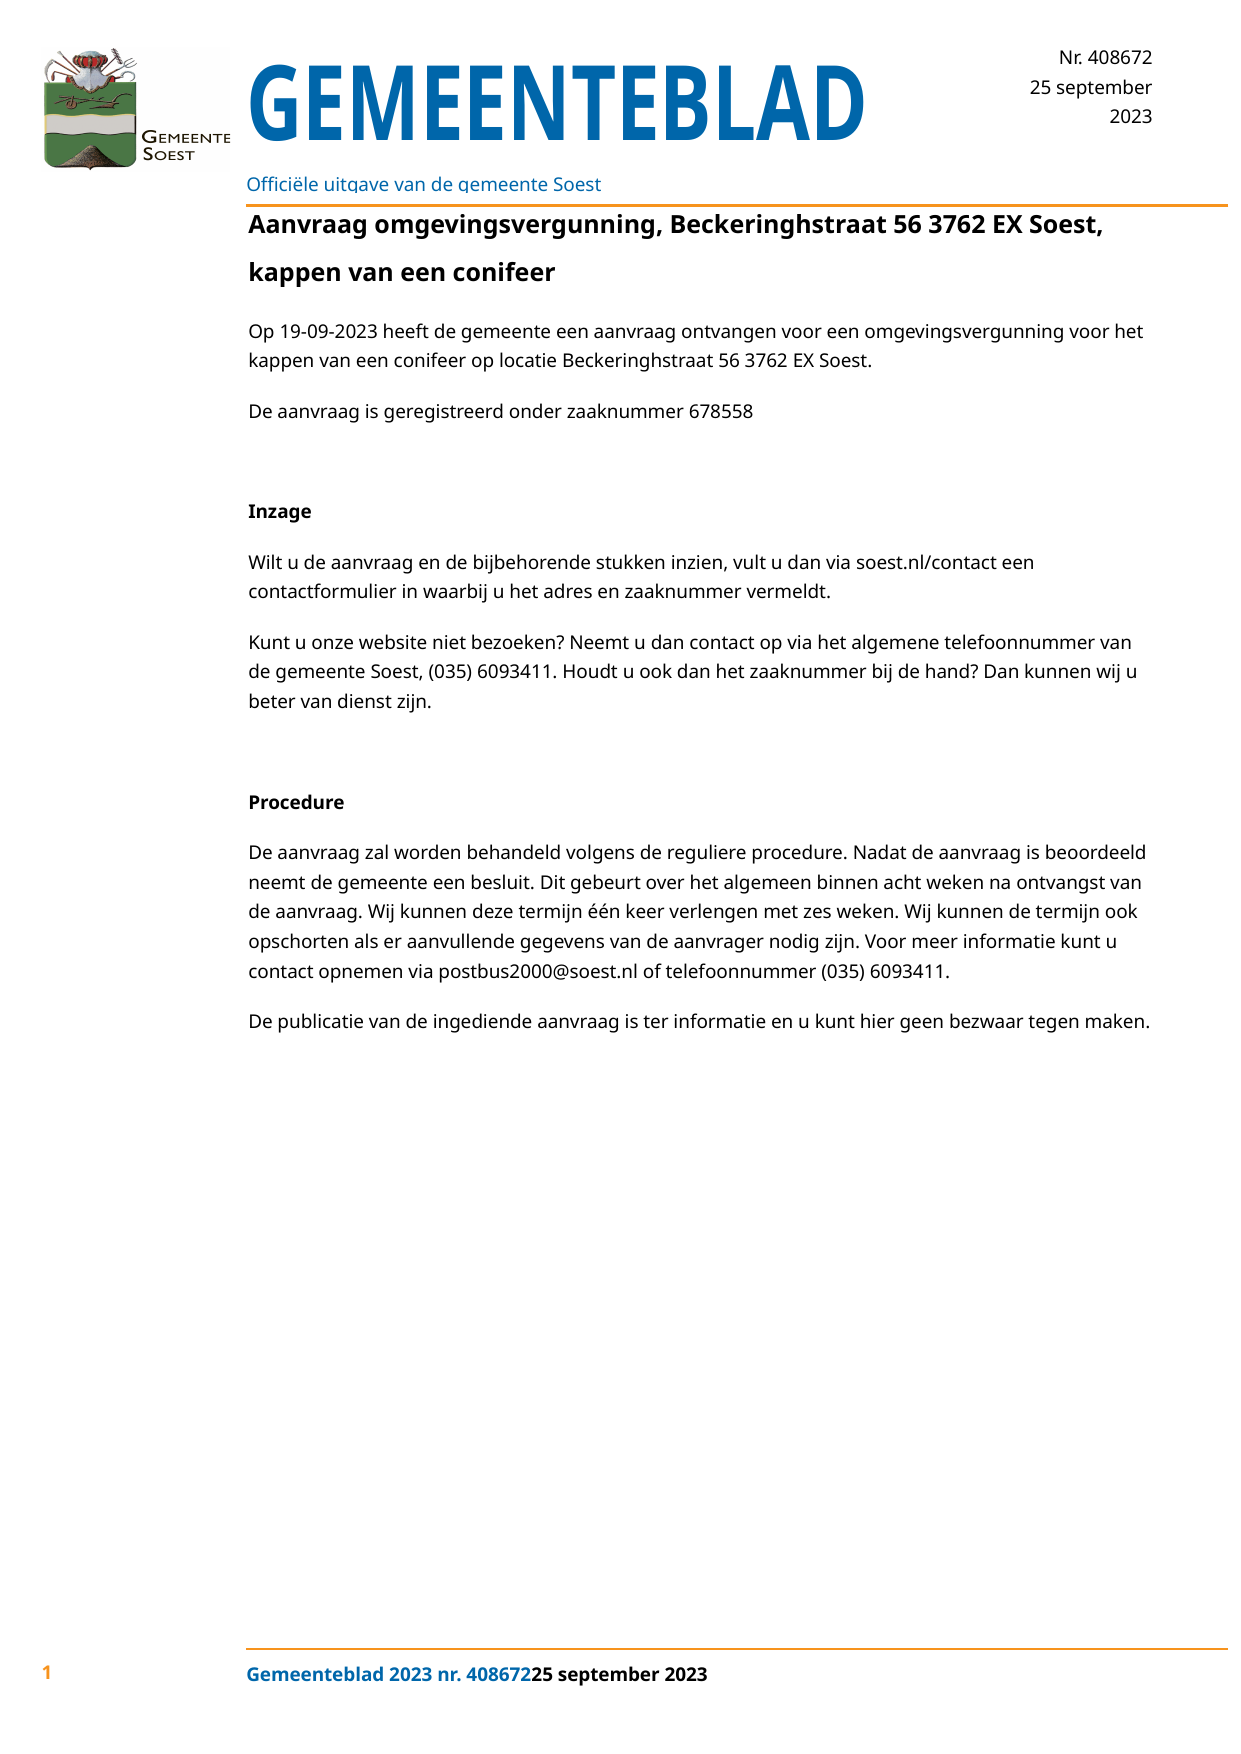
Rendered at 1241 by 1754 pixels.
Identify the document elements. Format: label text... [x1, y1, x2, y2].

text Op 19-09-2023 heeft de gemeente een aanvraag ontvangen voor een omgevingsvergunning voor het kappen van een conifeer op locatie Beckeringhstraat 56 3762 EX Soest. [248, 318, 1152, 373]
picture [41, 47, 231, 172]
text Aanvraag omgevingsvergunning, Beckeringhstraat 56 3762 EX Soest, kappen van een conifeer [248, 207, 1152, 288]
text Procedure [248, 789, 1152, 815]
text De aanvraag is geregistreerd onder zaaknummer 678558 [248, 398, 1152, 424]
text Kunt u onze website niet bezoeken? Neemt u dan contact op via het algemene telefoonnummer van de gemeente Soest, (035) 6093411. Houdt u ook dan het zaaknummer bij de hand? Dan kunnen wij u beter van dienst zijn. [248, 629, 1152, 714]
text De aanvraag zal worden behandeld volgens de reguliere procedure. Nadat de aanvraag is beoordeeld neemt de gemeente een besluit. Dit gebeurt over het algemeen binnen acht weken na ontvangst van de aanvraag. Wij kunnen deze termijn één keer verlengen met zes weken. Wij kunnen de termijn ook opschorten als er aanvullende gegevens van de aanvrager nodig zijn. Voor meer informatie kunt u contact opnemen via postbus2000@soest.nl of telefoonnummer (035) 6093411. [248, 839, 1152, 984]
text Inzage [248, 499, 1152, 524]
text De publicatie van de ingediende aanvraag is ter informatie en u kunt hier geen bezwaar tegen maken. [248, 1008, 1152, 1034]
text Wilt u de aanvraag en de bijbehorende stukken inzien, vult u dan via soest.nl/contact een contactformulier in waarbij u het adres en zaaknummer vermeldt. [248, 549, 1152, 604]
